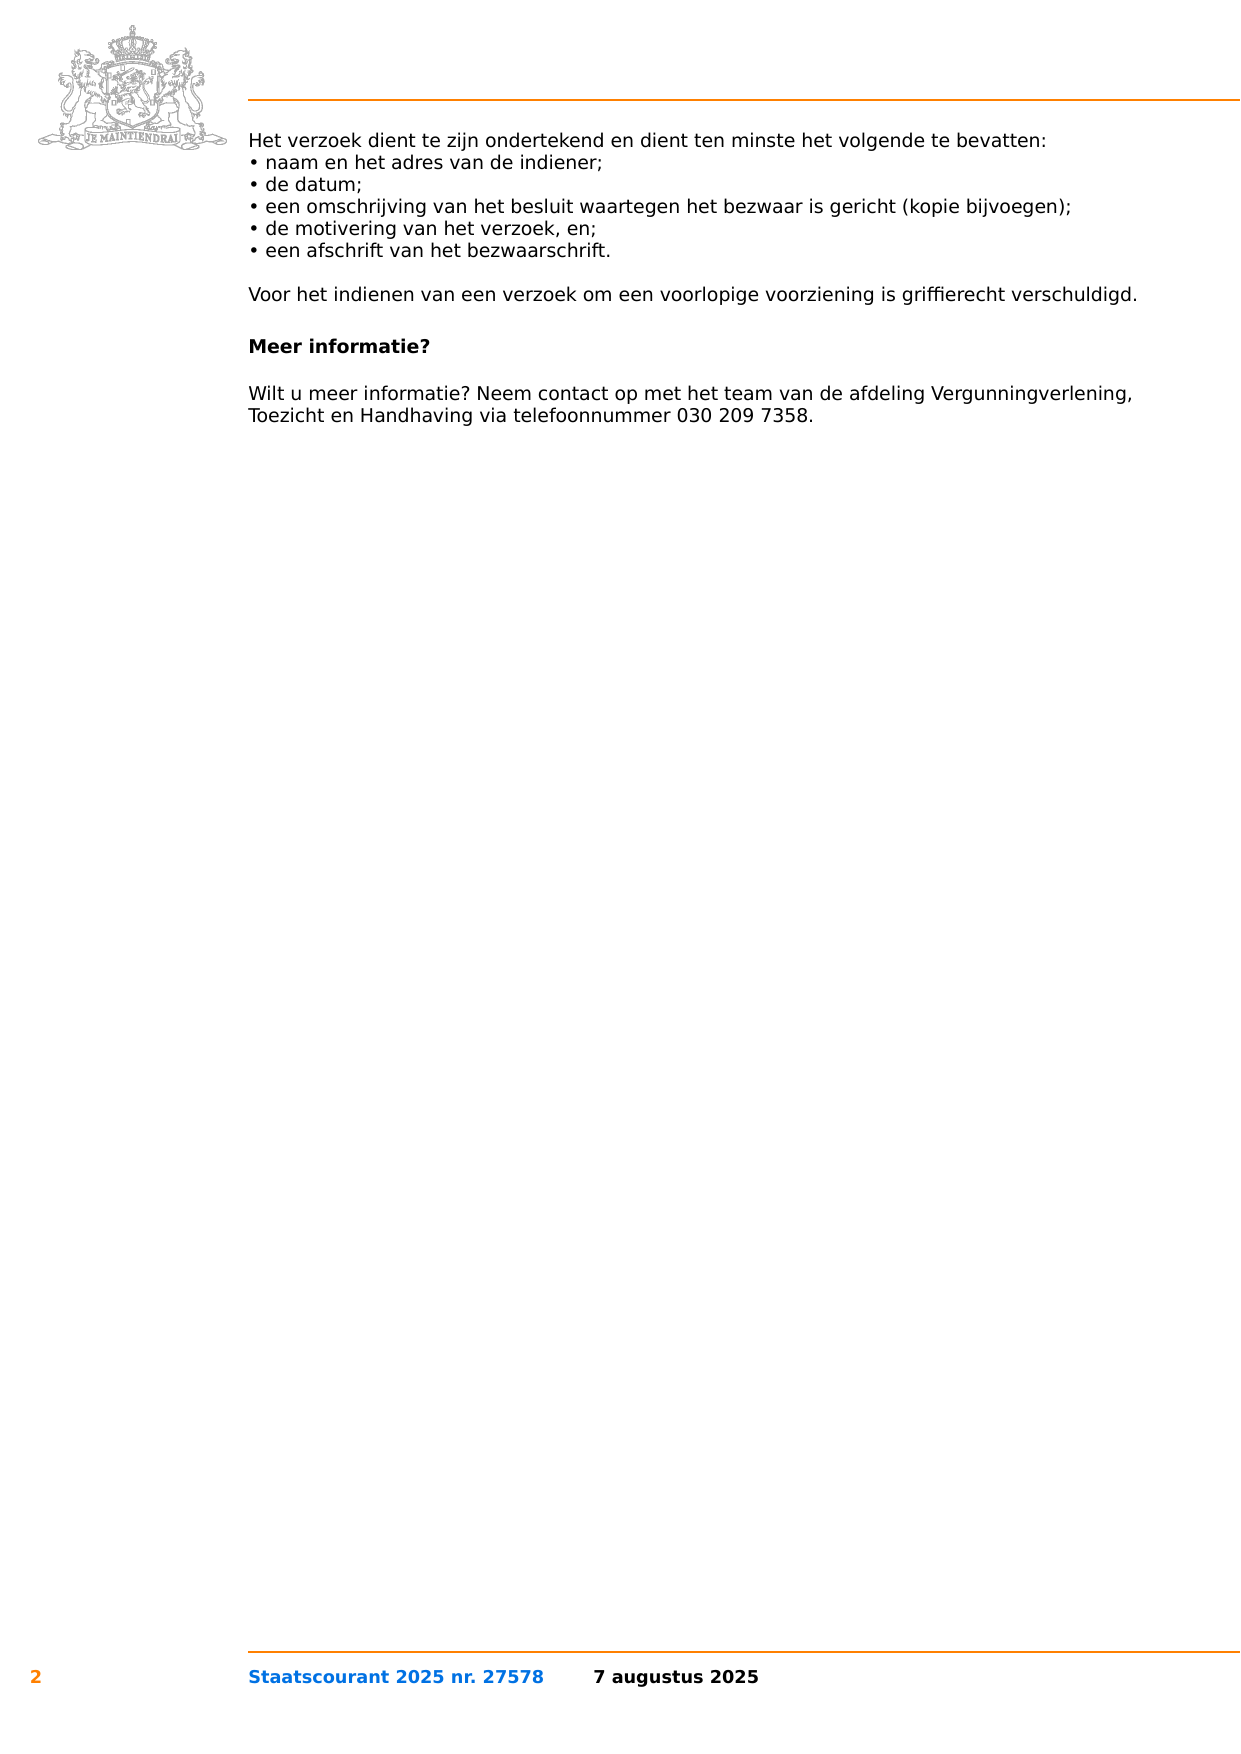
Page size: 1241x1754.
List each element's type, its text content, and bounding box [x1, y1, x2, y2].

text Wilt u meer informatie? Neem contact op met het team van de afdeling Vergunningverlening, Toezicht en Handhaving via telefoonnummer 030 209 7358. [248, 383, 1163, 427]
text • een omschrijving van het besluit waartegen het bezwaar is gericht (kopie bijvoegen); [248, 196, 1163, 218]
text Het verzoek dient te zijn ondertekend en dient ten minste het volgende te bevatten: [248, 130, 1163, 152]
text • naam en het adres van de indiener; [248, 152, 1163, 174]
text Voor het indienen van een verzoek om een voorlopige voorziening is griffierecht verschuldigd. [248, 284, 1163, 306]
picture [38, 25, 227, 150]
text • de motivering van het verzoek, en; [248, 218, 1163, 240]
subtitle Meer informatie? [248, 336, 1163, 358]
text • een afschrift van het bezwaarschrift. [248, 240, 1163, 262]
text • de datum; [248, 174, 1163, 196]
